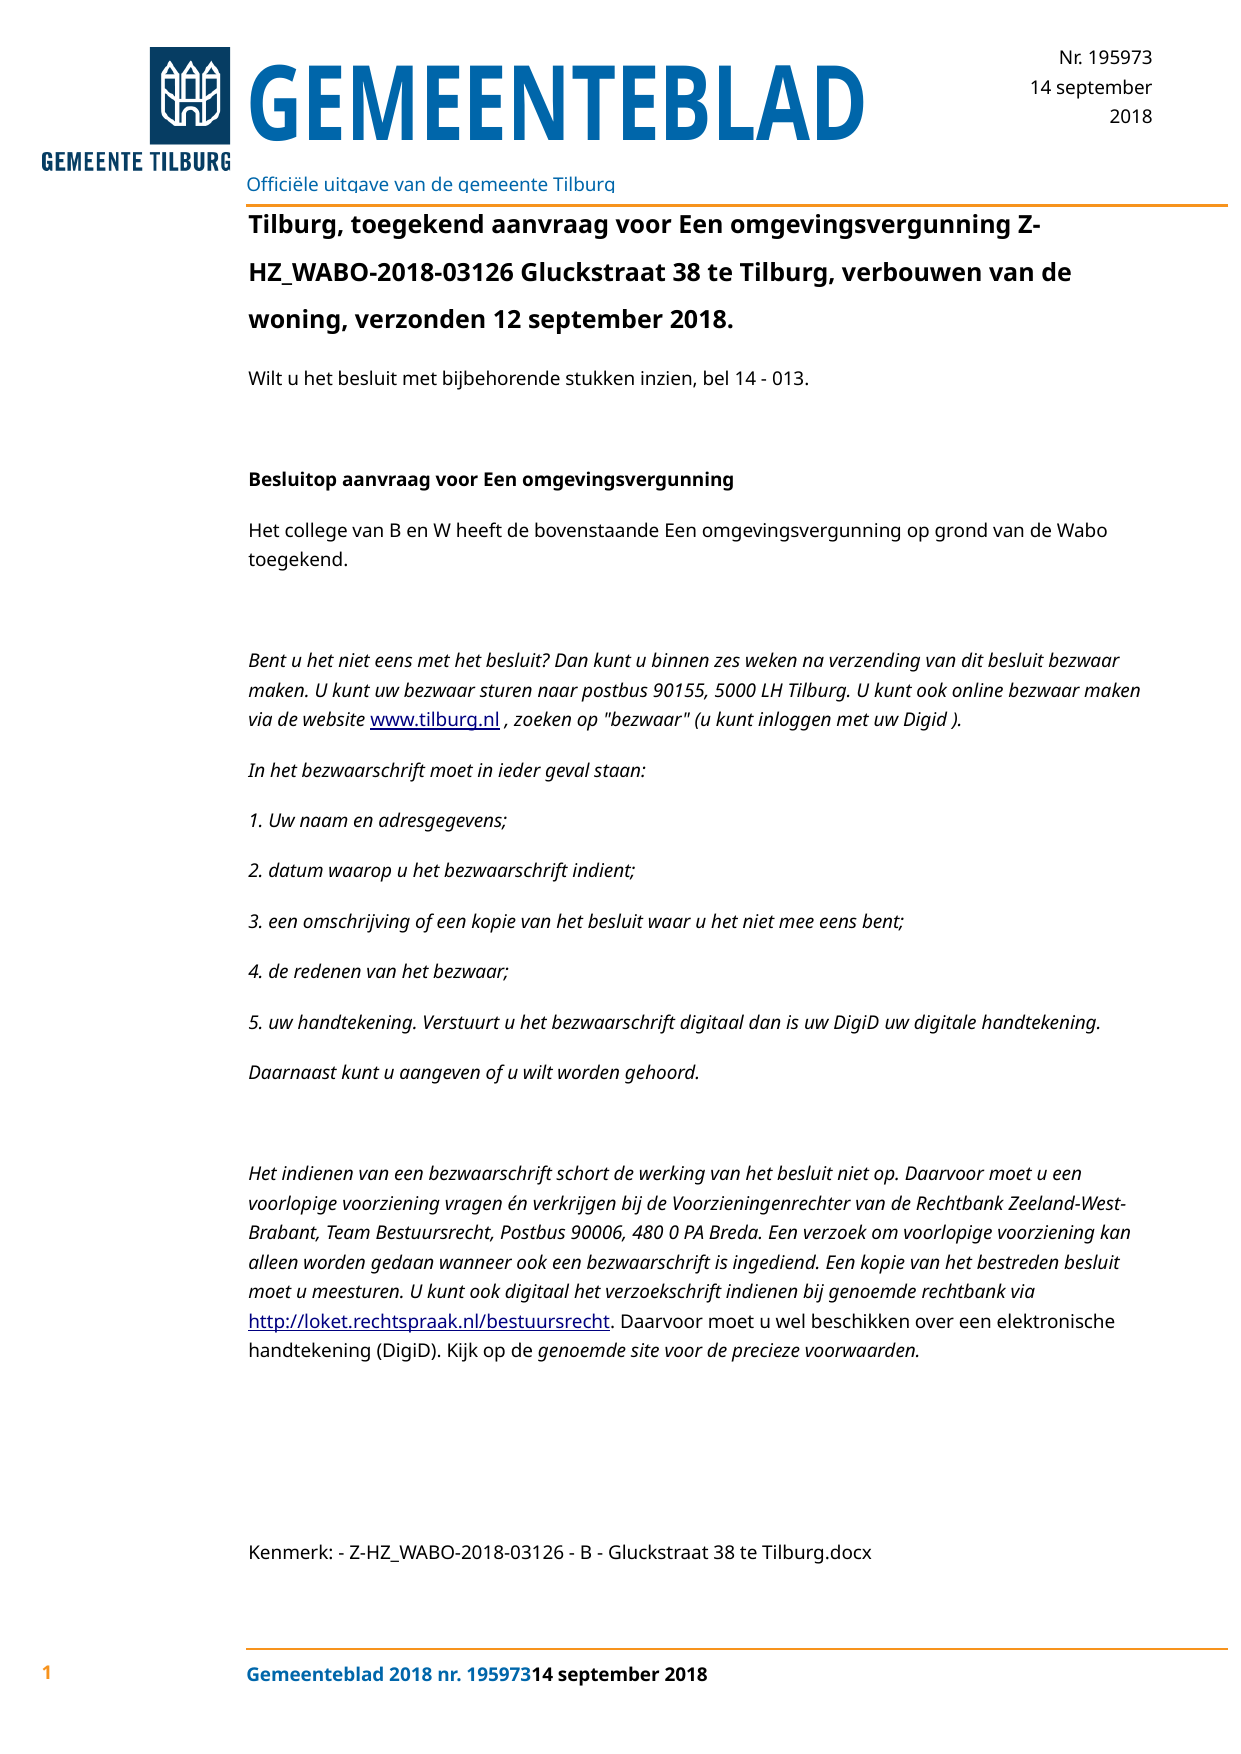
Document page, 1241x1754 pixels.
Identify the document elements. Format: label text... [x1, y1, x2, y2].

text 1. Uw naam en adresgegevens; [248, 807, 1152, 833]
text In het bezwaarschrift moet in ieder geval staan: [248, 757, 1152, 782]
text 2. datum waarop u het bezwaarschrift indient; [248, 858, 1152, 883]
text Kenmerk: - Z-HZ_WABO-2018-03126 - B - Gluckstraat 38 te Tilburg.docx [248, 1539, 1152, 1565]
text Daarnaast kunt u aangeven of u wilt worden gehoord. [248, 1059, 1152, 1085]
text 4. de redenen van het bezwaar; [248, 958, 1152, 984]
text Bent u het niet eens met het besluit? Dan kunt u binnen zes weken na verzending van dit besluit bezwaar maken. U kunt uw bezwaar sturen naar postbus 90155, 5000 LH Tilburg. U kunt ook online bezwaar maken via de website www.tilburg.nl , zoeken op "bezwaar" (u kunt inloggen met uw Digid ). [248, 647, 1152, 732]
text Besluitop aanvraag voor Een omgevingsvergunning [248, 466, 1152, 492]
picture [41, 47, 231, 172]
text 5. uw handtekening. Verstuurt u het bezwaarschrift digitaal dan is uw DigiD uw digitale handtekening. [248, 1009, 1152, 1034]
text Het college van B en W heeft de bovenstaande Een omgevingsvergunning op grond van de Wabo toegekend. [248, 517, 1152, 572]
text Wilt u het besluit met bijbehorende stukken inzien, bel 14 - 013. [248, 366, 1152, 391]
text Het indienen van een bezwaarschrift schort de werking van het besluit niet op. Daarvoor moet u een voorlopige voorziening vragen én verkrijgen bij de Voorzieningenrechter van de Rechtbank Zeeland-West-Brabant, Team Bestuursrecht, Postbus 90006, 480 0 PA Breda. Een verzoek om voorlopige voorziening kan alleen worden gedaan wanneer ook een bezwaarschrift is ingediend. Een kopie van het bestreden besluit moet u meesturen. U kunt ook digitaal het verzoekschrift indienen bij genoemde rechtbank via http://loket.rechtspraak.nl/bestuursrecht. Daarvoor moet u wel beschikken over een elektronische handtekening (DigiD). Kijk op de genoemde site voor de precieze voorwaarden. [248, 1160, 1152, 1363]
text Tilburg, toegekend aanvraag voor Een omgevingsvergunning Z-HZ_WABO-2018-03126 Gluckstraat 38 te Tilburg, verbouwen van de woning, verzonden 12 september 2018. [248, 207, 1152, 336]
text 3. een omschrijving of een kopie van het besluit waar u het niet mee eens bent; [248, 908, 1152, 934]
